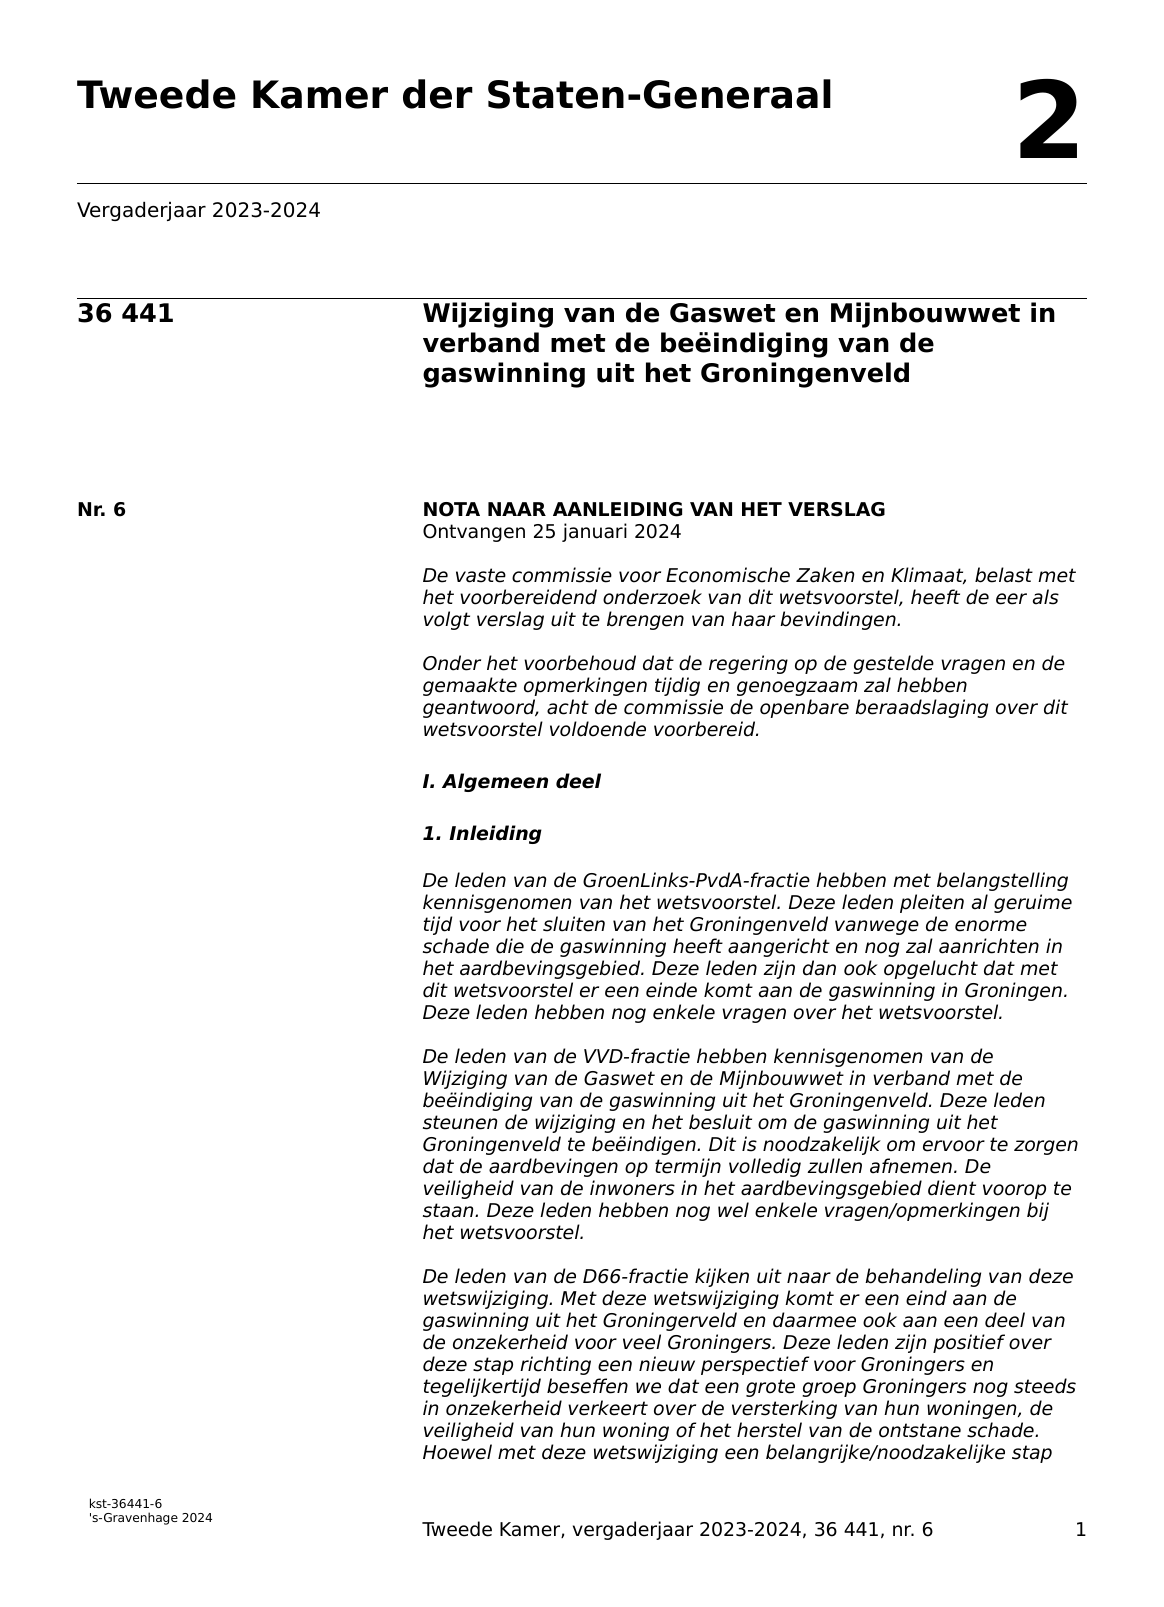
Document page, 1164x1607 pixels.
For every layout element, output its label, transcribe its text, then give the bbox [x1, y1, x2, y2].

table_header Tweede Kamer der Staten-Generaal [77, 59, 886, 183]
text Onder het voorbehoud dat de regering op de gestelde vragen en de gemaakte opmerkingen tijdig en genoegzaam zal hebben geantwoord, acht de commissie de openbare beraadslaging over dit wetsvoorstel voldoende voorbereid. [422, 653, 1087, 741]
text 's-Gravenhage 2024 [88, 1511, 323, 1525]
subtitle 1. Inleiding [422, 823, 1087, 845]
text De vaste commissie voor Economische Zaken en Klimaat, belast met het voorbereidend onderzoek van dit wetsvoorstel, heeft de eer als volgt verslag uit te brengen van haar bevindingen. [422, 565, 1087, 631]
text De leden van de D66-fractie kijken uit naar de behandeling van deze wetswijziging. Met deze wetswijziging komt er een eind aan de gaswinning uit het Groningerveld en daarmee ook aan een deel van de onzekerheid voor veel Groningers. Deze leden zijn positief over deze stap richting een nieuw perspectief voor Groningers en tegelijkertijd beseffen we dat een grote groep Groningers nog steeds in onzekerheid verkeert over de versterking van hun woningen, de veiligheid van hun woning of het herstel van de ontstane schade. Hoewel met deze wetswijziging een belangrijke/noodzakelijke stap [422, 1266, 1087, 1464]
subtitle Nr. 6 NOTA NAAR AANLEIDING VAN HET VERSLAG [77, 499, 1087, 521]
subtitle I. Algemeen deel [422, 771, 1087, 793]
text De leden van de VVD-fractie hebben kennisgenomen van de Wijziging van de Gaswet en de Mijnbouwwet in verband met de beëindiging van de gaswinning uit het Groningenveld. Deze leden steunen de wijziging en het besluit om de gaswinning uit het Groningenveld te beëindigen. Dit is noodzakelijk om ervoor te zorgen dat de aardbevingen op termijn volledig zullen afnemen. De veiligheid van de inwoners in het aardbevingsgebied dient voorop te staan. Deze leden hebben nog wel enkele vragen/opmerkingen bij het wetsvoorstel. [422, 1046, 1087, 1244]
text Ontvangen 25 januari 2024 [422, 521, 1087, 543]
text kst-36441-6 [88, 1497, 323, 1511]
subtitle 36 441 Wijziging van de Gaswet en Mijnbouwwet in verband met de beëindiging van de gaswinning uit het Groningenveld [77, 299, 1087, 388]
table_cell Vergaderjaar 2023-2024 [77, 184, 1087, 298]
text De leden van de GroenLinks-PvdA-fractie hebben met belangstelling kennisgenomen van het wetsvoorstel. Deze leden pleiten al geruime tijd voor het sluiten van het Groningenveld vanwege de enorme schade die de gaswinning heeft aangericht en nog zal aanrichten in het aardbevingsgebied. Deze leden zijn dan ook opgelucht dat met dit wetsvoorstel er een einde komt aan de gaswinning in Groningen. Deze leden hebben nog enkele vragen over het wetsvoorstel. [422, 870, 1087, 1024]
table_header 2 [886, 59, 1087, 183]
